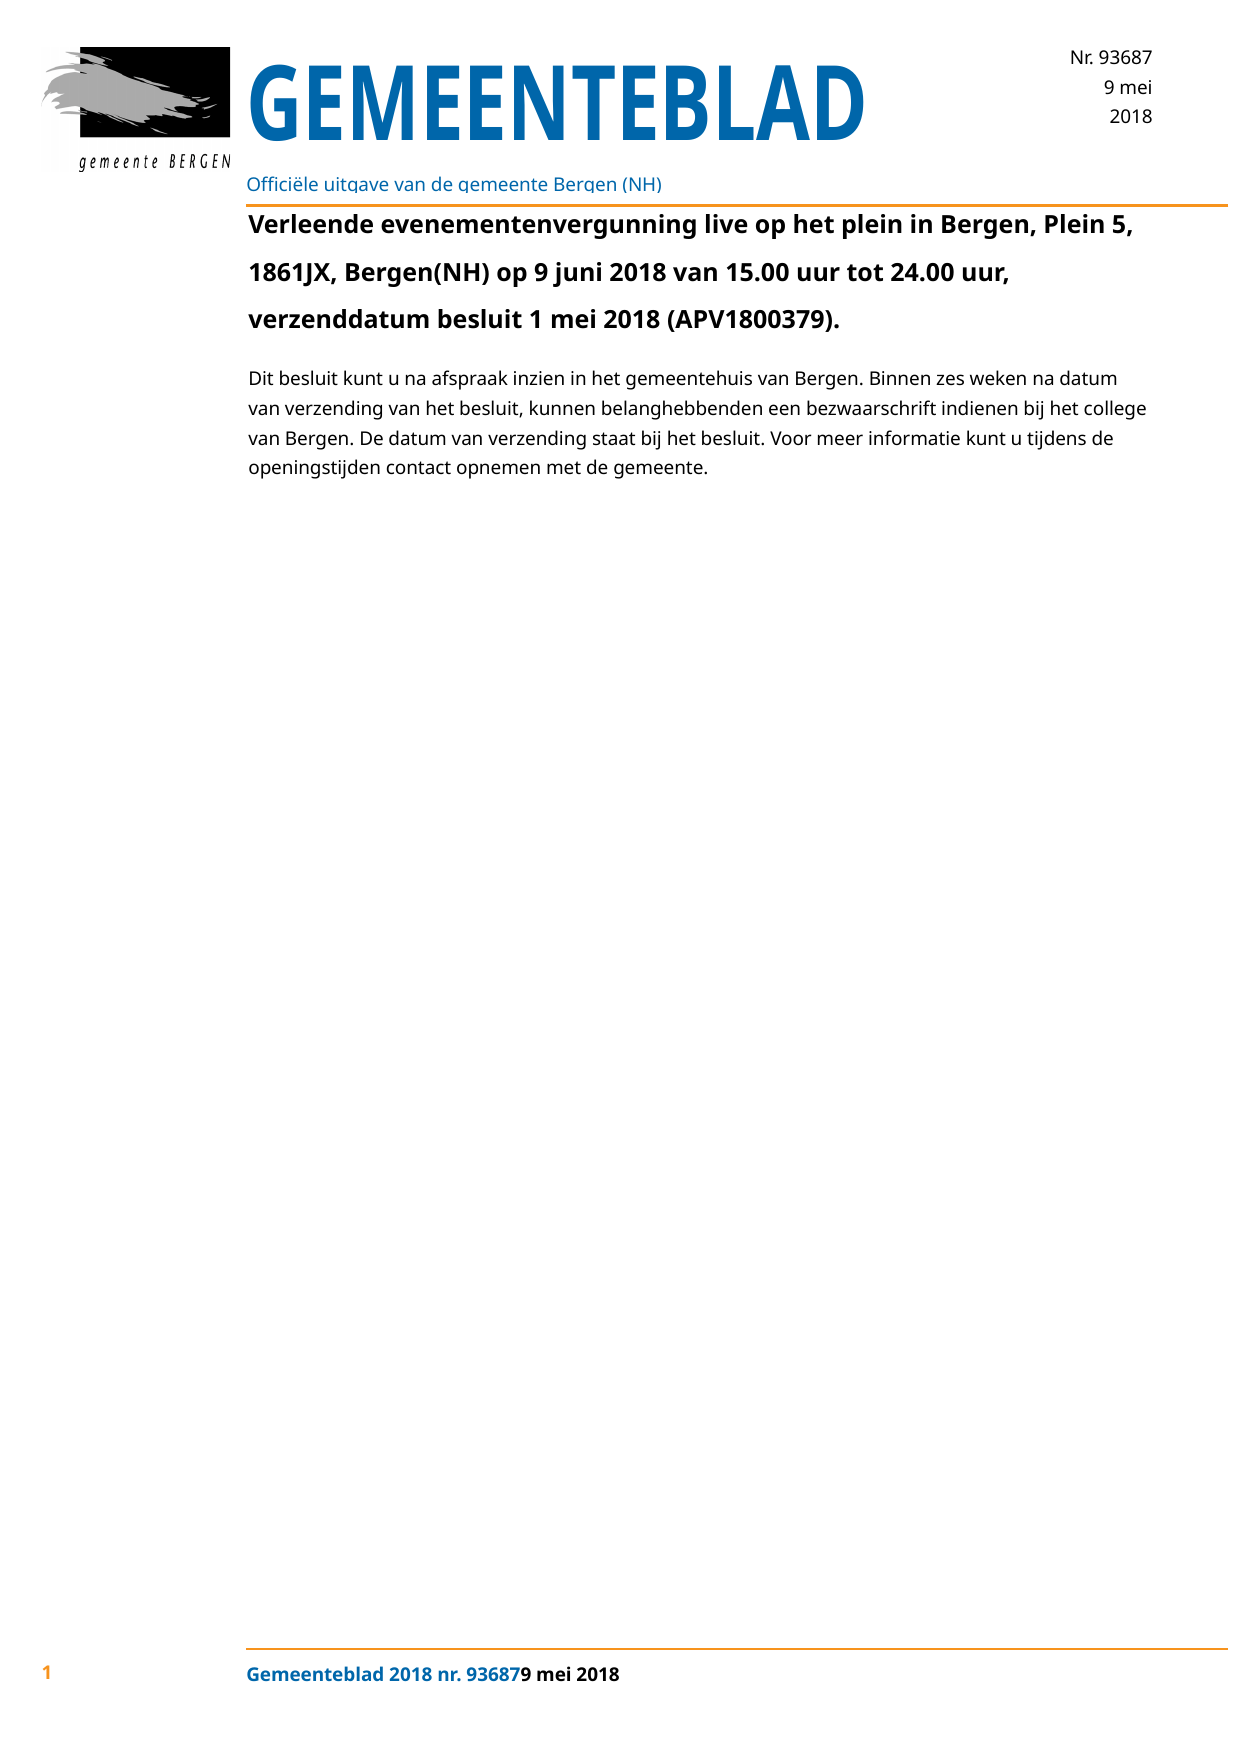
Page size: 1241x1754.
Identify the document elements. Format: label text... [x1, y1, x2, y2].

picture [41, 47, 231, 172]
text Dit besluit kunt u na afspraak inzien in het gemeentehuis van Bergen. Binnen zes weken na datum van verzending van het besluit, kunnen belanghebbenden een bezwaarschrift indienen bij het college van Bergen. De datum van verzending staat bij het besluit. Voor meer informatie kunt u tijdens de openingstijden contact opnemen met de gemeente. [248, 366, 1152, 480]
text Verleende evenementenvergunning live op het plein in Bergen, Plein 5, 1861JX, Bergen(NH) op 9 juni 2018 van 15.00 uur tot 24.00 uur, verzenddatum besluit 1 mei 2018 (APV1800379). [248, 207, 1152, 336]
